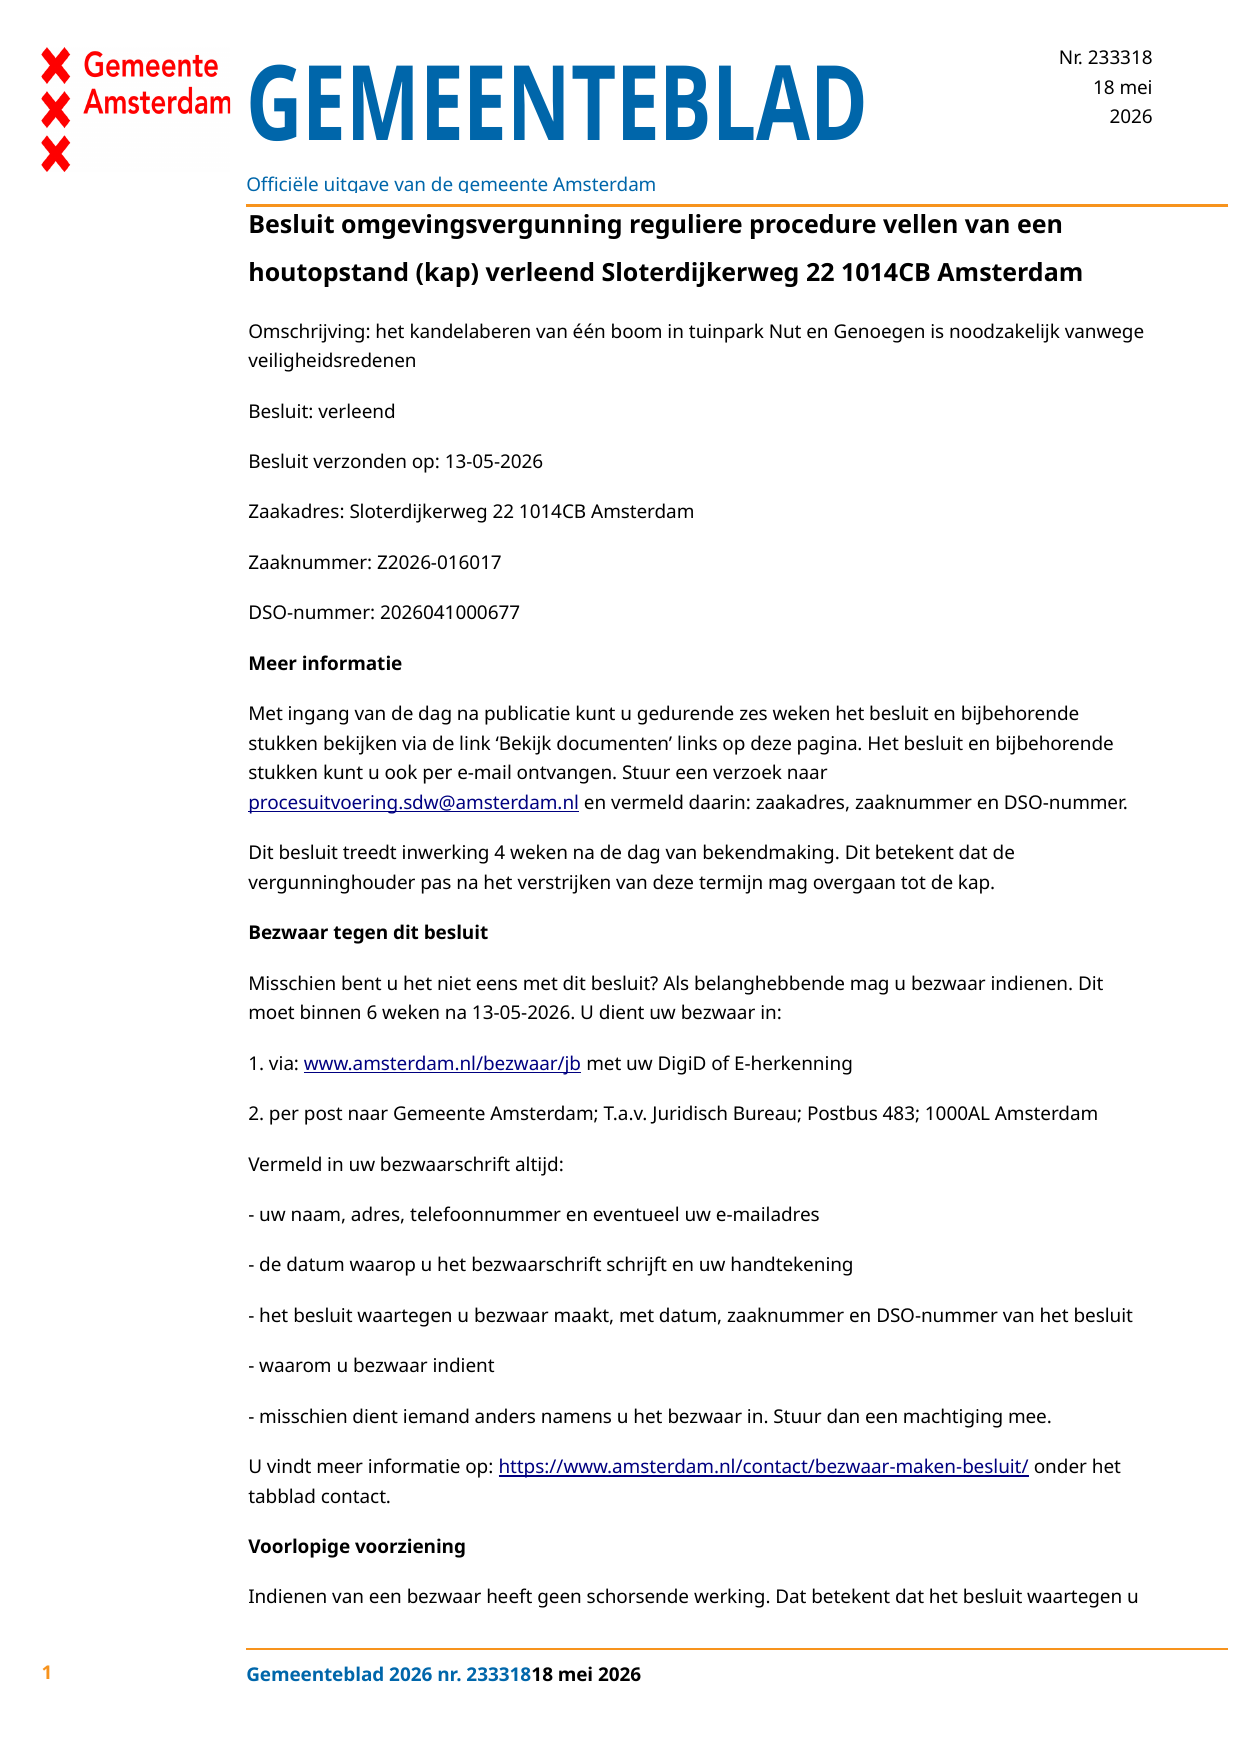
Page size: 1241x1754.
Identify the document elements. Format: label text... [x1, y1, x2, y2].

text Vermeld in uw bezwaarschrift altijd: [248, 1151, 1152, 1177]
text - de datum waarop u het bezwaarschrift schrijft en uw handtekening [248, 1252, 1152, 1277]
text Zaaknummer: Z2026-016017 [248, 549, 1152, 575]
text DSO-nummer: 2026041000677 [248, 599, 1152, 625]
text - misschien dient iemand anders namens u het bezwaar in. Stuur dan een machtiging mee. [248, 1403, 1152, 1429]
text Besluit: verleend [248, 398, 1152, 424]
text Zaakadres: Sloterdijkerweg 22 1014CB Amsterdam [248, 499, 1152, 524]
text Indienen van een bezwaar heeft geen schorsende werking. Dat betekent dat het besluit waartegen u [248, 1584, 1152, 1609]
text Dit besluit treedt inwerking 4 weken na de dag van bekendmaking. Dit betekent dat de vergunninghouder pas na het verstrijken van deze termijn mag overgaan tot de kap. [248, 839, 1152, 895]
text 2. per post naar Gemeente Amsterdam; T.a.v. Juridisch Bureau; Postbus 483; 1000AL Amsterdam [248, 1100, 1152, 1126]
text Met ingang van de dag na publicatie kunt u gedurende zes weken het besluit en bijbehorende stukken bekijken via de link ‘Bekijk documenten’ links op deze pagina. Het besluit en bijbehorende stukken kunt u ook per e-mail ontvangen. Stuur een verzoek naar procesuitvoering.sdw@amsterdam.nl en vermeld daarin: zaakadres, zaaknummer en DSO-nummer. [248, 700, 1152, 815]
text Misschien bent u het niet eens met dit besluit? Als belanghebbende mag u bezwaar indienen. Dit moet binnen 6 weken na 13-05-2026. U dient uw bezwaar in: [248, 970, 1152, 1025]
text - waarom u bezwaar indient [248, 1352, 1152, 1378]
text 1. via: www.amsterdam.nl/bezwaar/jb met uw DigiD of E-herkenning [248, 1050, 1152, 1076]
text U vindt meer informatie op: https://www.amsterdam.nl/contact/bezwaar-maken-besluit/ onder het tabblad contact. [248, 1453, 1152, 1509]
text Meer informatie [248, 650, 1152, 676]
text Besluit omgevingsvergunning reguliere procedure vellen van een houtopstand (kap) verleend Sloterdijkerweg 22 1014CB Amsterdam [248, 207, 1152, 288]
picture [41, 47, 231, 172]
text - het besluit waartegen u bezwaar maakt, met datum, zaaknummer en DSO-nummer van het besluit [248, 1302, 1152, 1328]
text Voorlopige voorziening [248, 1533, 1152, 1559]
text Omschrijving: het kandelaberen van één boom in tuinpark Nut en Genoegen is noodzakelijk vanwege veiligheidsredenen [248, 318, 1152, 373]
text Bezwaar tegen dit besluit [248, 919, 1152, 945]
text Besluit verzonden op: 13-05-2026 [248, 448, 1152, 474]
text - uw naam, adres, telefoonnummer en eventueel uw e-mailadres [248, 1201, 1152, 1227]
